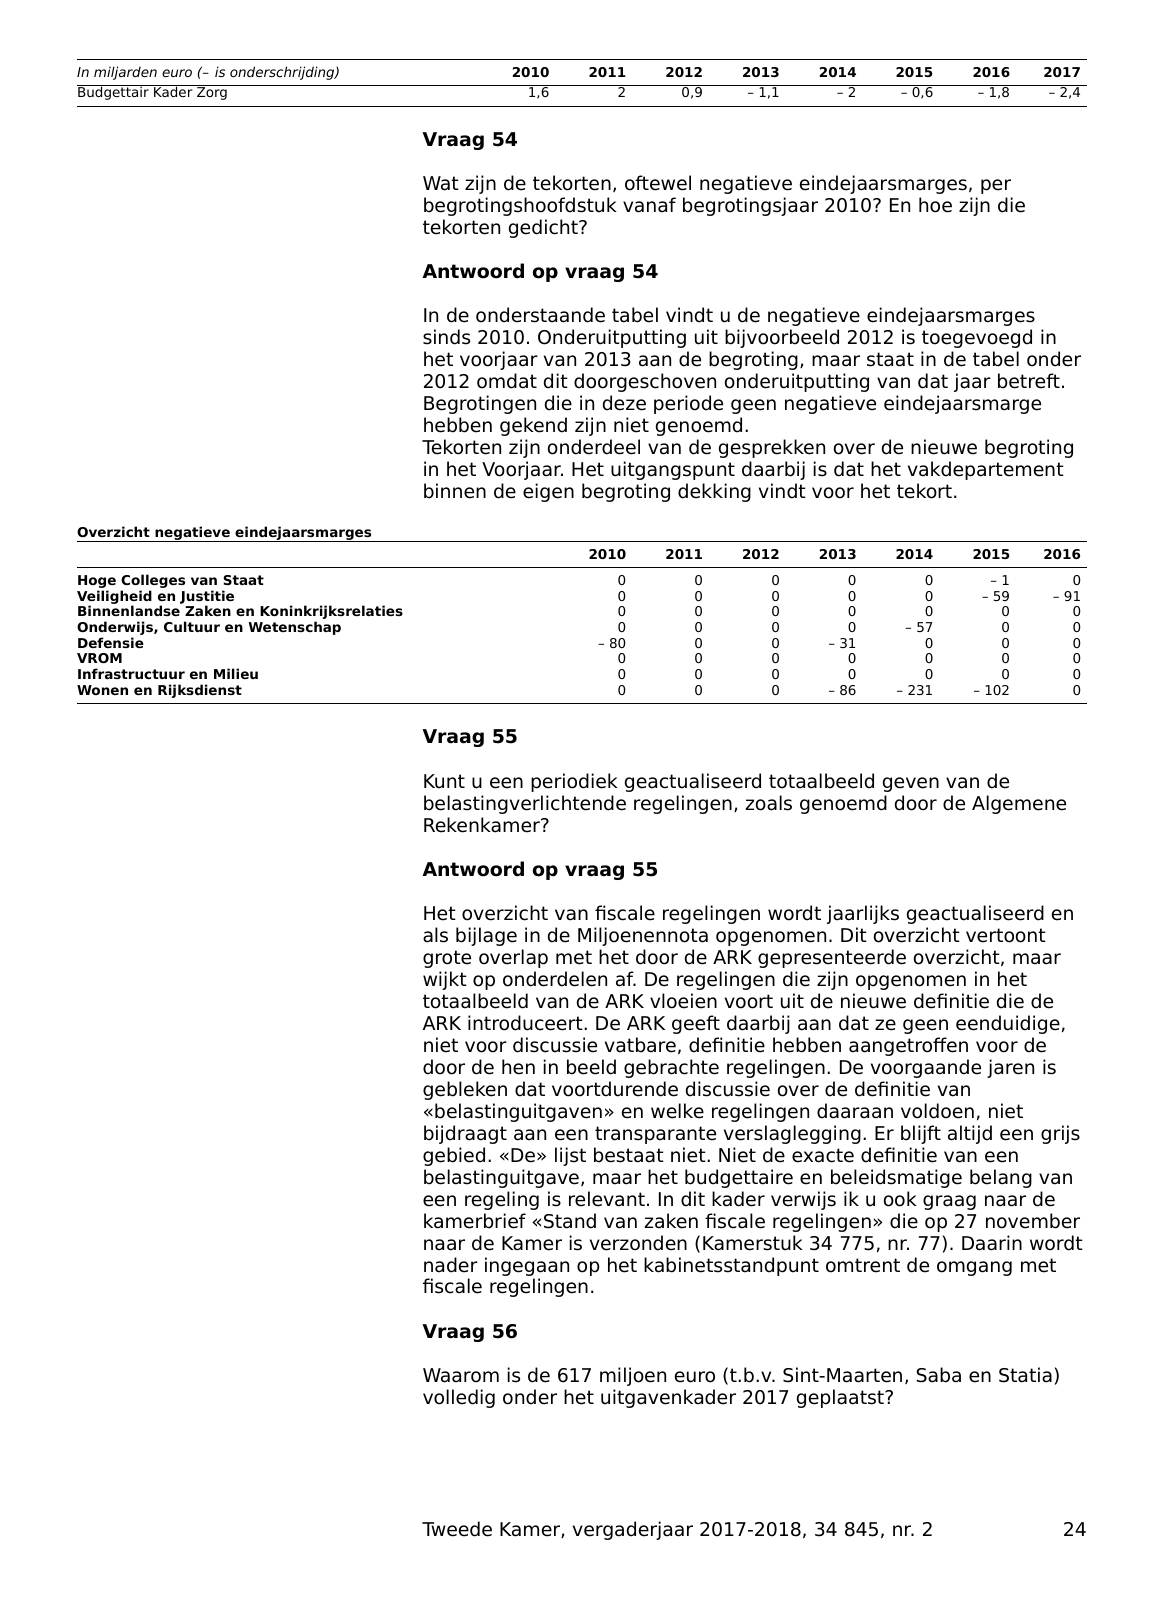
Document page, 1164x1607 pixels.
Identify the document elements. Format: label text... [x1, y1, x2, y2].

table_cell 0 [555, 683, 632, 703]
table_cell 0 [709, 636, 785, 651]
table_cell 0 [862, 568, 939, 588]
subtitle Vraag 54 [422, 129, 1087, 151]
table_cell 0 [632, 683, 709, 703]
table_cell 2012 [709, 542, 785, 567]
table_cell 0 [555, 604, 632, 620]
table_cell Budgettair Kader Zorg [77, 86, 478, 106]
table_cell 2015 [939, 542, 1016, 567]
table_cell 0 [632, 588, 709, 604]
table_cell 0 [862, 588, 939, 604]
table_cell 0 [862, 651, 939, 667]
subtitle Vraag 55 [422, 726, 1087, 748]
table_cell Wonen en Rijksdienst [77, 683, 555, 703]
table_cell 0,9 [632, 86, 709, 106]
table_cell 0 [1016, 604, 1087, 620]
table_cell – 2 [785, 86, 862, 106]
table_cell – 231 [862, 683, 939, 703]
table_cell 0 [785, 588, 862, 604]
table_cell 0 [785, 651, 862, 667]
table_cell 0 [862, 604, 939, 620]
table_cell 2010 [555, 542, 632, 567]
table_cell 2 [555, 86, 632, 106]
table_cell 0 [785, 568, 862, 588]
table_cell 0 [709, 620, 785, 636]
table_cell 2014 [862, 542, 939, 567]
table_cell – 1,8 [939, 86, 1016, 106]
table_cell VROM [77, 651, 555, 667]
table_cell Binnenlandse Zaken en Koninkrijksrelaties [77, 604, 555, 620]
table_cell 1,6 [478, 86, 555, 106]
table_cell 0 [939, 636, 1016, 651]
table_cell 0 [862, 667, 939, 683]
table_cell Defensie [77, 636, 555, 651]
table_cell – 102 [939, 683, 1016, 703]
table_cell 0 [632, 667, 709, 683]
table_cell 0 [785, 604, 862, 620]
table_cell 2013 [785, 542, 862, 567]
table_cell 0 [555, 651, 632, 667]
table_cell 0 [709, 651, 785, 667]
subtitle Antwoord op vraag 54 [422, 261, 1087, 283]
table_cell 0 [632, 604, 709, 620]
subtitle Antwoord op vraag 55 [422, 859, 1087, 881]
table_cell 0 [632, 620, 709, 636]
table_cell 0 [939, 651, 1016, 667]
table_cell 0 [785, 667, 862, 683]
table_cell – 57 [862, 620, 939, 636]
table_cell Onderwijs, Cultuur en Wetenschap [77, 620, 555, 636]
table_cell 0 [1016, 683, 1087, 703]
table_cell 0 [939, 667, 1016, 683]
table_cell 0 [709, 667, 785, 683]
table_cell 2016 [1016, 542, 1087, 567]
table_header 2014 [785, 60, 862, 85]
table_header 2013 [709, 60, 785, 85]
subtitle Vraag 56 [422, 1321, 1087, 1343]
table_cell Hoge Colleges van Staat [77, 568, 555, 588]
table_cell 0 [709, 568, 785, 588]
text In de onderstaande tabel vindt u de negatieve eindejaarsmarges sinds 2010. Onderuitputting uit bijvoorbeeld 2012 is toegevoegd in het voorjaar van 2013 aan de begroting, maar staat in de tabel onder 2012 omdat dit doorgeschoven onderuitputting van dat jaar betreft. Begrotingen die in deze periode geen negatieve eindejaarsmarge hebben gekend zijn niet genoemd. [422, 305, 1087, 437]
table_header 2016 [939, 60, 1016, 85]
table_header 2017 [1016, 60, 1087, 85]
table_cell 0 [1016, 568, 1087, 588]
table_header 2010 [478, 60, 555, 85]
table_cell 0 [555, 667, 632, 683]
table_header 2011 [555, 60, 632, 85]
table_cell – 31 [785, 636, 862, 651]
table_cell – 80 [555, 636, 632, 651]
table_cell 0 [1016, 667, 1087, 683]
table_cell 0 [862, 636, 939, 651]
table_cell 0 [709, 604, 785, 620]
table_cell 0 [785, 620, 862, 636]
table_cell – 0,6 [862, 86, 939, 106]
table_cell 0 [1016, 636, 1087, 651]
table_cell 2011 [632, 542, 709, 567]
text Tekorten zijn onderdeel van de gesprekken over de nieuwe begroting in het Voorjaar. Het uitgangspunt daarbij is dat het vakdepartement binnen de eigen begroting dekking vindt voor het tekort. [422, 437, 1087, 503]
text Het overzicht van fiscale regelingen wordt jaarlijks geactualiseerd en als bijlage in de Miljoenennota opgenomen. Dit overzicht vertoont grote overlap met het door de ARK gepresenteerde overzicht, maar wijkt op onderdelen af. De regelingen die zijn opgenomen in het totaalbeeld van de ARK vloeien voort uit de nieuwe definitie die de ARK introduceert. De ARK geeft daarbij aan dat ze geen eenduidige, niet voor discussie vatbare, definitie hebben aangetroffen voor de door de hen in beeld gebrachte regelingen. De voorgaande jaren is gebleken dat voortdurende discussie over de definitie van «belastinguitgaven» en welke regelingen daaraan voldoen, niet bijdraagt aan een transparante verslaglegging. Er blijft altijd een grijs gebied. «De» lijst bestaat niet. Niet de exacte definitie van een belastinguitgave, maar het budgettaire en beleidsmatige belang van een regeling is relevant. In dit kader verwijs ik u ook graag naar de kamerbrief «Stand van zaken fiscale regelingen» die op 27 november naar de Kamer is verzonden (Kamerstuk 34 775, nr. 77). Daarin wordt nader ingegaan op het kabinetsstandpunt omtrent de omgang met fiscale regelingen. [422, 903, 1087, 1298]
table_cell – 1 [939, 568, 1016, 588]
table_cell – 2,4 [1016, 86, 1087, 106]
table_cell Infrastructuur en Milieu [77, 667, 555, 683]
table_header 2012 [632, 60, 709, 85]
table_cell – 86 [785, 683, 862, 703]
table_cell 0 [632, 568, 709, 588]
table_cell 0 [1016, 651, 1087, 667]
table_cell 0 [939, 604, 1016, 620]
table_cell 0 [709, 683, 785, 703]
table_cell 0 [555, 568, 632, 588]
table_cell 0 [632, 636, 709, 651]
table_header Overzicht negatieve eindejaarsmarges [77, 525, 1087, 541]
table_cell 0 [709, 588, 785, 604]
table_cell 0 [1016, 620, 1087, 636]
table_cell – 59 [939, 588, 1016, 604]
table_cell – 1,1 [709, 86, 785, 106]
table_cell 0 [555, 620, 632, 636]
table_cell [77, 542, 555, 567]
table_header In miljarden euro (– is onderschrijding) [77, 60, 478, 85]
text Wat zijn de tekorten, oftewel negatieve eindejaarsmarges, per begrotingshoofdstuk vanaf begrotingsjaar 2010? En hoe zijn die tekorten gedicht? [422, 173, 1087, 239]
table_cell 0 [555, 588, 632, 604]
text Kunt u een periodiek geactualiseerd totaalbeeld geven van de belastingverlichtende regelingen, zoals genoemd door de Algemene Rekenkamer? [422, 771, 1087, 836]
table_cell Veiligheid en Justitie [77, 588, 555, 604]
table_header 2015 [862, 60, 939, 85]
table_cell – 91 [1016, 588, 1087, 604]
table_cell 0 [939, 620, 1016, 636]
table_cell 0 [632, 651, 709, 667]
text Waarom is de 617 miljoen euro (t.b.v. Sint-Maarten, Saba en Statia) volledig onder het uitgavenkader 2017 geplaatst? [422, 1365, 1087, 1409]
